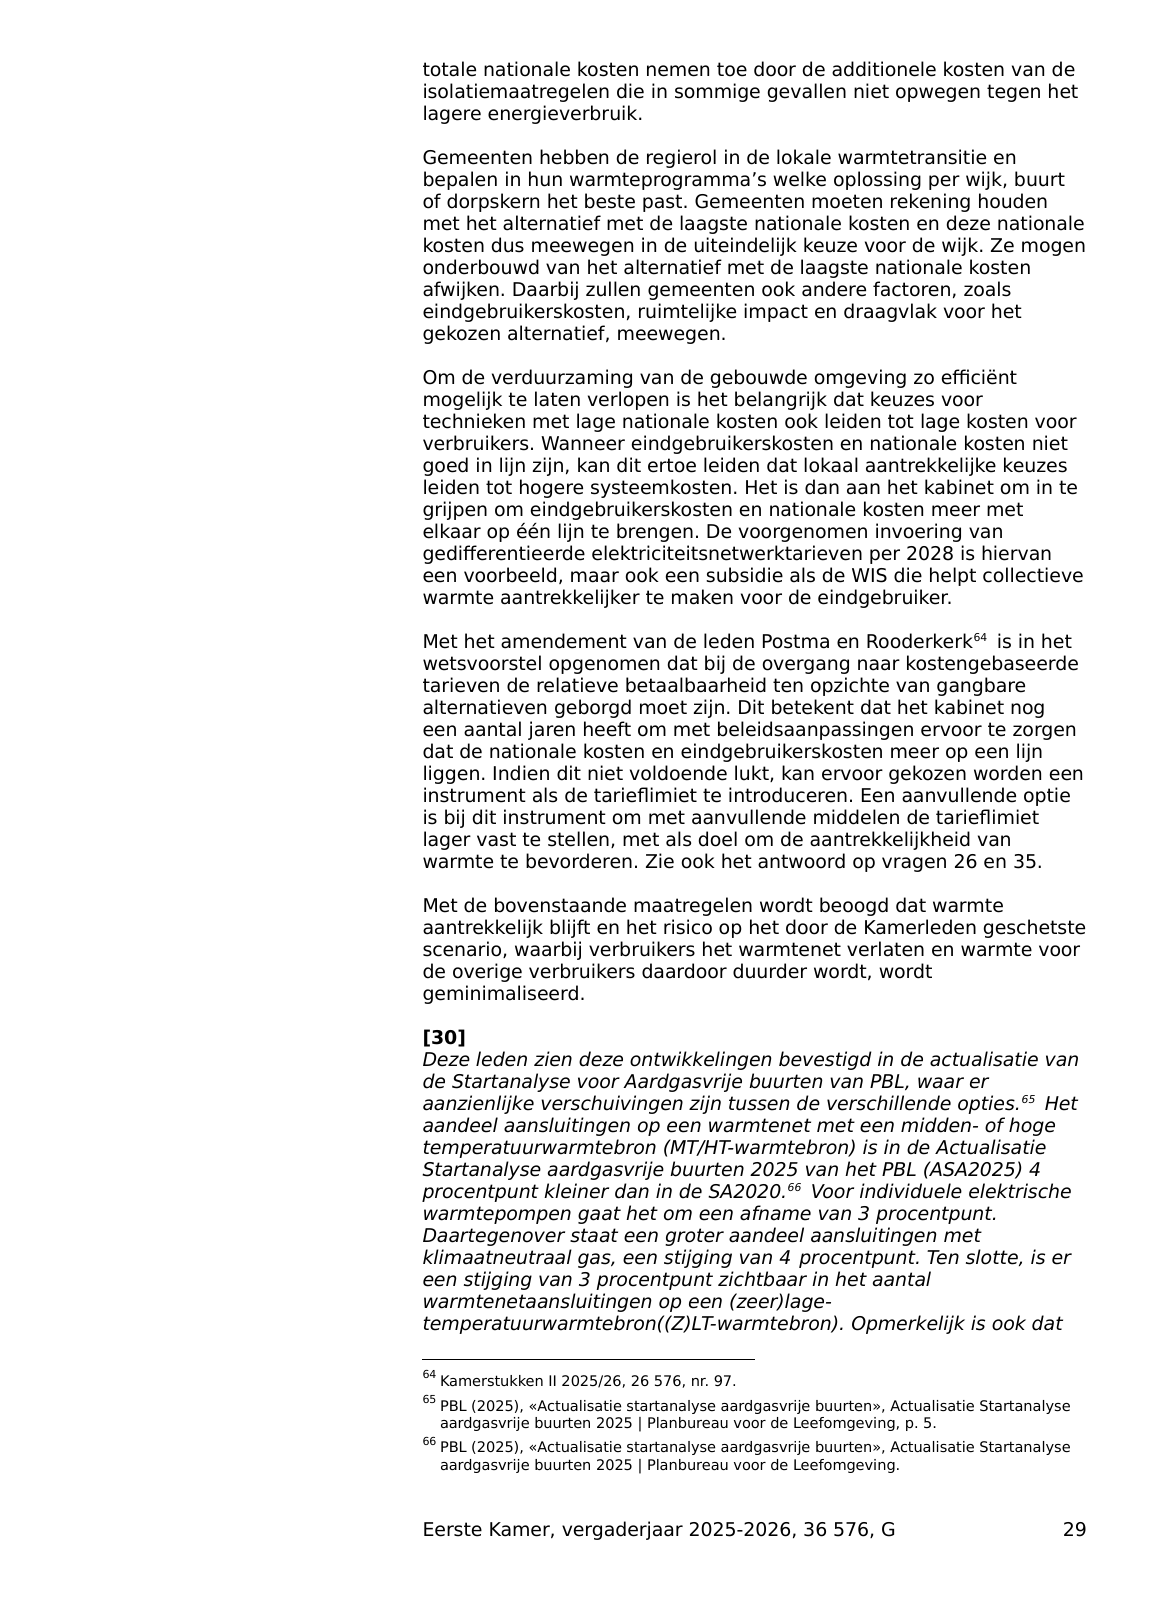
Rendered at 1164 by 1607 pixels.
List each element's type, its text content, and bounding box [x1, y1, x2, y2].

text Met de bovenstaande maatregelen wordt beoogd dat warmte aantrekkelijk blijft en het risico op het door de Kamerleden geschetste scenario, waarbij verbruikers het warmtenet verlaten en warmte voor de overige verbruikers daardoor duurder wordt, wordt geminimaliseerd. [422, 895, 1087, 1005]
text Kamerstukken II 2025/26, 26 576, nr. 97. [422, 1368, 1087, 1391]
text Met het amendement van de leden Postma en Rooderkerk is in het wetsvoorstel opgenomen dat bij de overgang naar kostengebaseerde tarieven de relatieve betaalbaarheid ten opzichte van gangbare alternatieven geborgd moet zijn. Dit betekent dat het kabinet nog een aantal jaren heeft om met beleidsaanpassingen ervoor te zorgen dat de nationale kosten en eindgebruikerskosten meer op een lijn liggen. Indien dit niet voldoende lukt, kan ervoor gekozen worden een instrument als de tarieflimiet te introduceren. Een aanvullende optie is bij dit instrument om met aanvullende middelen de tarieflimiet lager vast te stellen, met als doel om de aantrekkelijkheid van warmte te bevorderen. Zie ook het antwoord op vragen 26 en 35. [422, 631, 1087, 873]
text PBL (2025), «Actualisatie startanalyse aardgasvrije buurten», Actualisatie Startanalyse aardgasvrije buurten 2025 | Planbureau voor de Leefomgeving. [422, 1435, 1087, 1474]
text Gemeenten hebben de regierol in de lokale warmtetransitie en bepalen in hun warmteprogramma’s welke oplossing per wijk, buurt of dorpskern het beste past. Gemeenten moeten rekening houden met het alternatief met de laagste nationale kosten en deze nationale kosten dus meewegen in de uiteindelijk keuze voor de wijk. Ze mogen onderbouwd van het alternatief met de laagste nationale kosten afwijken. Daarbij zullen gemeenten ook andere factoren, zoals eindgebruikerskosten, ruimtelijke impact en draagvlak voor het gekozen alternatief, meewegen. [422, 147, 1087, 345]
text totale nationale kosten nemen toe door de additionele kosten van de isolatiemaatregelen die in sommige gevallen niet opwegen tegen het lagere energieverbruik. [422, 59, 1087, 125]
text [30] [422, 1027, 1087, 1049]
text PBL (2025), «Actualisatie startanalyse aardgasvrije buurten», Actualisatie Startanalyse aardgasvrije buurten 2025 | Planbureau voor de Leefomgeving, p. 5. [422, 1393, 1087, 1432]
text Om de verduurzaming van de gebouwde omgeving zo efficiënt mogelijk te laten verlopen is het belangrijk dat keuzes voor technieken met lage nationale kosten ook leiden tot lage kosten voor verbruikers. Wanneer eindgebruikerskosten en nationale kosten niet goed in lijn zijn, kan dit ertoe leiden dat lokaal aantrekkelijke keuzes leiden tot hogere systeemkosten. Het is dan aan het kabinet om in te grijpen om eindgebruikerskosten en nationale kosten meer met elkaar op één lijn te brengen. De voorgenomen invoering van gedifferentieerde elektriciteitsnetwerktarieven per 2028 is hiervan een voorbeeld, maar ook een subsidie als de WIS die helpt collectieve warmte aantrekkelijker te maken voor de eindgebruiker. [422, 367, 1087, 609]
text Deze leden zien deze ontwikkelingen bevestigd in de actualisatie van de Startanalyse voor Aardgasvrije buurten van PBL, waar er aanzienlijke verschuivingen zijn tussen de verschillende opties. Het aandeel aansluitingen op een warmtenet met een midden- of hoge temperatuurwarmtebron (MT/HT-warmtebron) is in de Actualisatie Startanalyse aardgasvrije buurten 2025 van het PBL (ASA2025) 4 procentpunt kleiner dan in de SA2020. Voor individuele elektrische warmtepompen gaat het om een afname van 3 procentpunt. Daartegenover staat een groter aandeel aansluitingen met klimaatneutraal gas, een stijging van 4 procentpunt. Ten slotte, is er een stijging van 3 procentpunt zichtbaar in het aantal warmtenetaansluitingen op een (zeer)lage-temperatuurwarmtebron((Z)LT-warmtebron). Opmerkelijk is ook dat [422, 1049, 1087, 1335]
